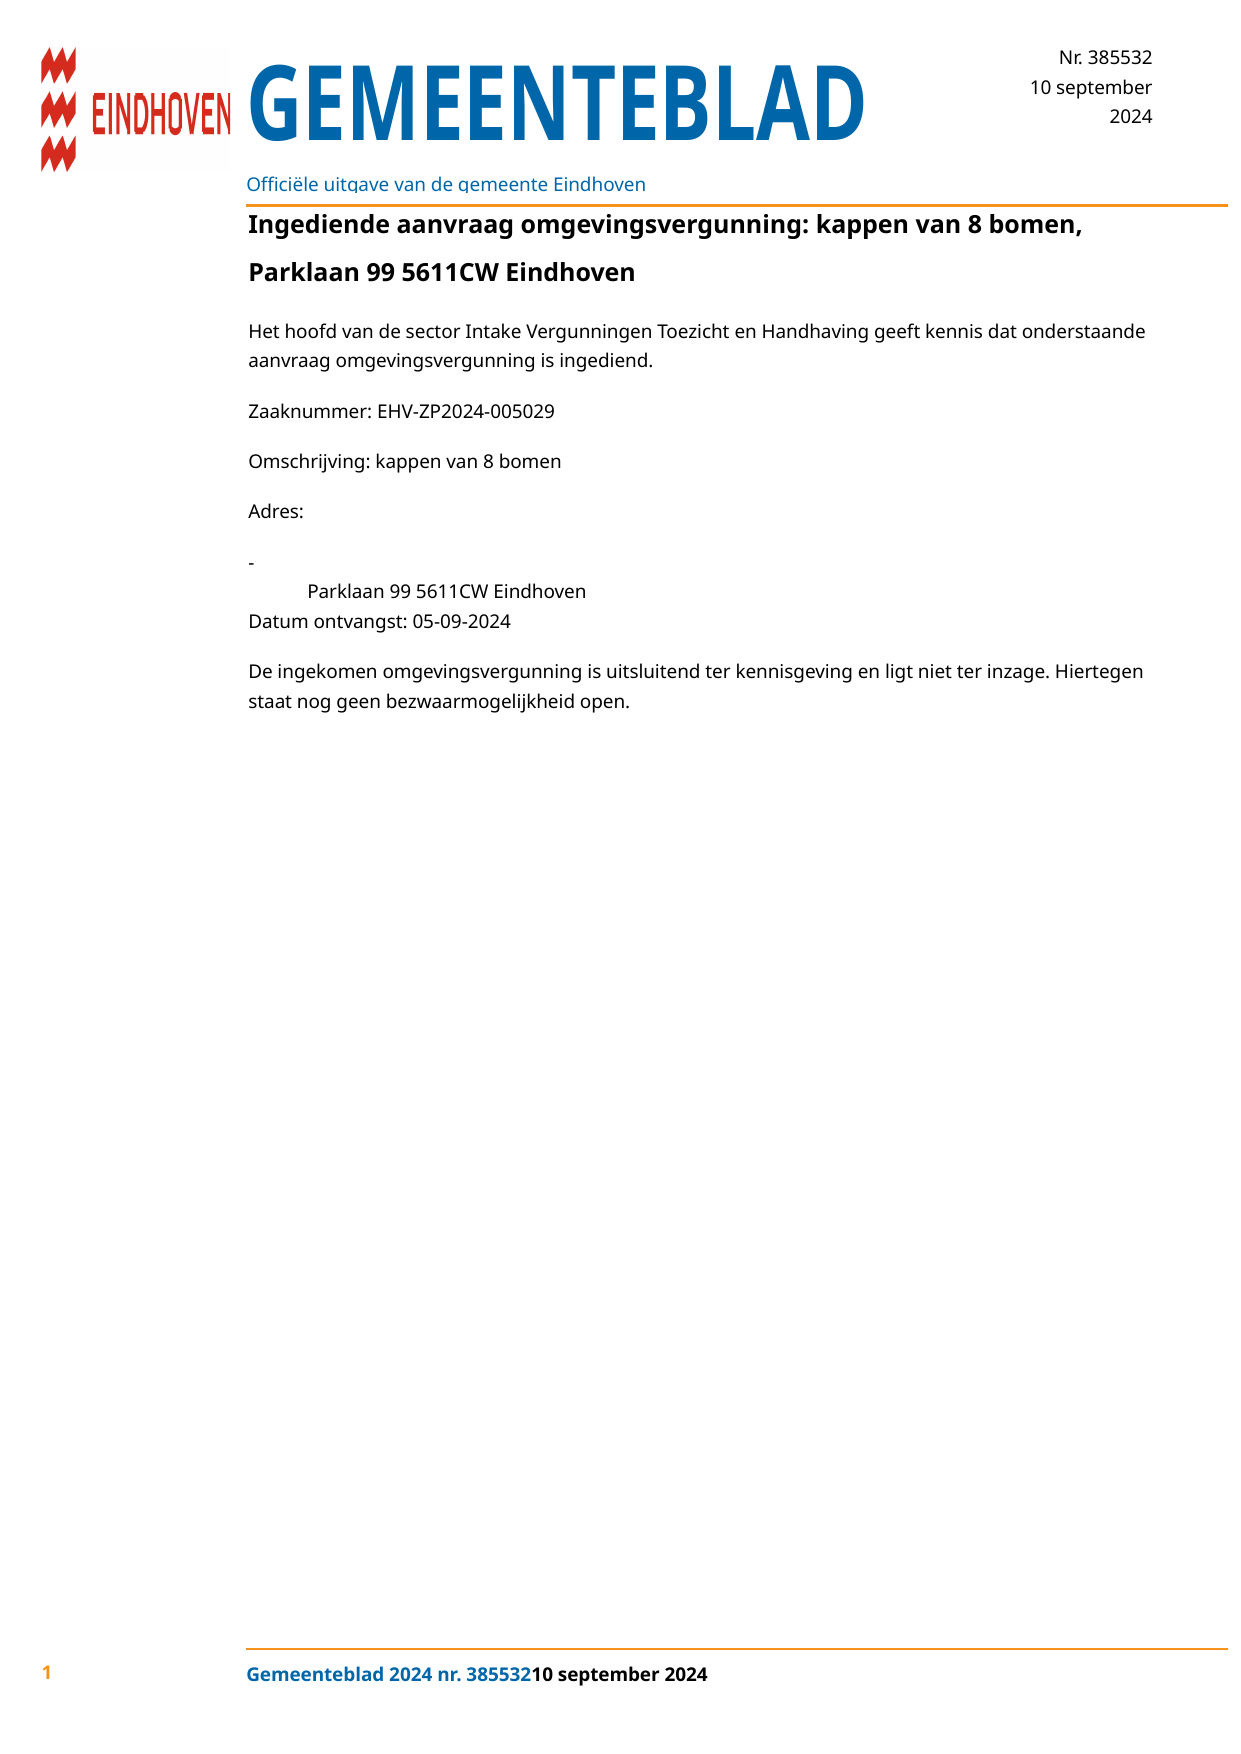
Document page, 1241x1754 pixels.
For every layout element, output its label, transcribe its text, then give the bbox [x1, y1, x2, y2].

text Adres: [248, 499, 1152, 524]
text De ingekomen omgevingsvergunning is uitsluitend ter kennisgeving en ligt niet ter inzage. Hiertegen staat nog geen bezwaarmogelijkheid open. [248, 659, 1152, 714]
text Zaaknummer: EHV-ZP2024-005029 [248, 398, 1152, 424]
text Het hoofd van de sector Intake Vergunningen Toezicht en Handhaving geeft kennis dat onderstaande aanvraag omgevingsvergunning is ingediend. [248, 318, 1152, 373]
text Ingediende aanvraag omgevingsvergunning: kappen van 8 bomen, Parklaan 99 5611CW Eindhoven [248, 207, 1152, 288]
text Omschrijving: kappen van 8 bomen [248, 448, 1152, 474]
list Parklaan 99 5611CW Eindhoven [248, 579, 1152, 604]
picture [41, 47, 231, 172]
text Datum ontvangst: 05-09-2024 [248, 608, 1152, 634]
